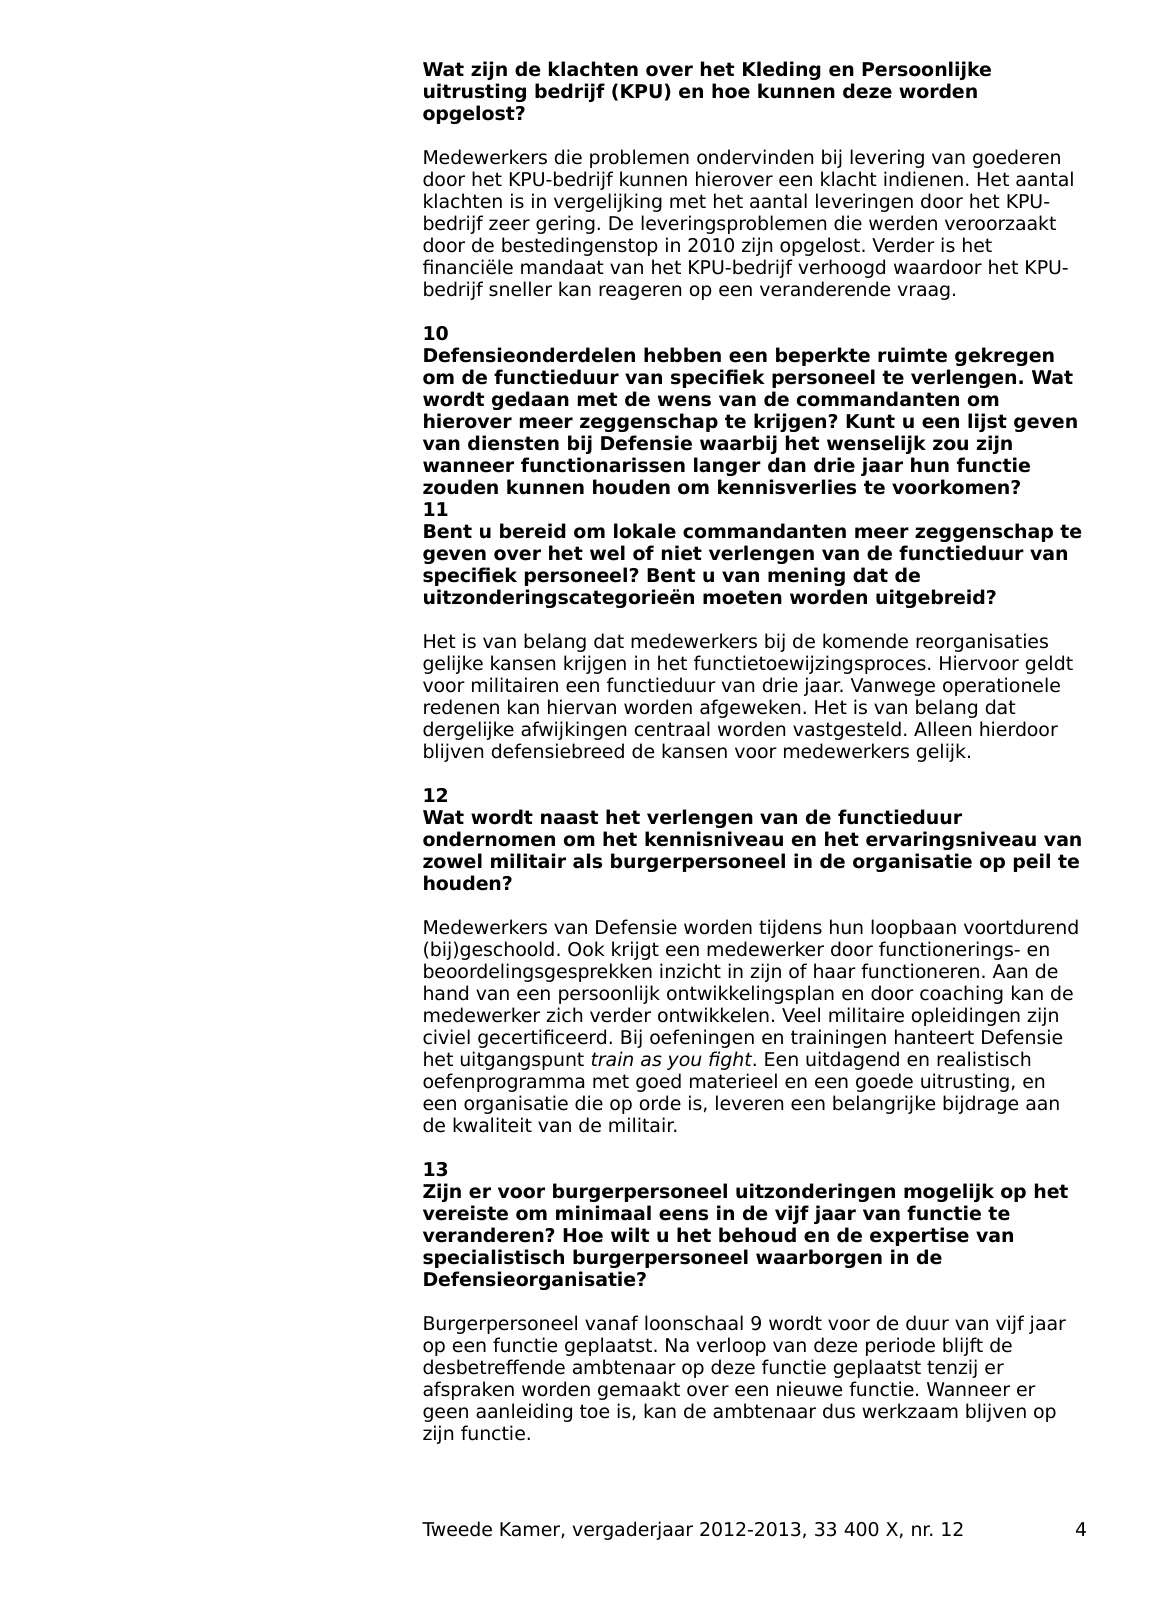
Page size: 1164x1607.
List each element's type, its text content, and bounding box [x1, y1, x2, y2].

text 13 [422, 1159, 1087, 1181]
text Het is van belang dat medewerkers bij de komende reorganisaties gelijke kansen krijgen in het functietoewijzingsproces. Hiervoor geldt voor militairen een functieduur van drie jaar. Vanwege operationele redenen kan hiervan worden afgeweken. Het is van belang dat dergelijke afwijkingen centraal worden vastgesteld. Alleen hierdoor blijven defensiebreed de kansen voor medewerkers gelijk. [422, 631, 1087, 763]
text Burgerpersoneel vanaf loonschaal 9 wordt voor de duur van vijf jaar op een functie geplaatst. Na verloop van deze periode blijft de desbetreffende ambtenaar op deze functie geplaatst tenzij er afspraken worden gemaakt over een nieuwe functie. Wanneer er geen aanleiding toe is, kan de ambtenaar dus werkzaam blijven op zijn functie. [422, 1313, 1087, 1445]
text Medewerkers van Defensie worden tijdens hun loopbaan voortdurend (bij)geschoold. Ook krijgt een medewerker door functionerings- en beoordelingsgesprekken inzicht in zijn of haar functioneren. Aan de hand van een persoonlijk ontwikkelingsplan en door coaching kan de medewerker zich verder ontwikkelen. Veel militaire opleidingen zijn civiel gecertificeerd. Bij oefeningen en trainingen hanteert Defensie het uitgangspunt train as you fight. Een uitdagend en realistisch oefenprogramma met goed materieel en een goede uitrusting, en een organisatie die op orde is, leveren een belangrijke bijdrage aan de kwaliteit van de militair. [422, 917, 1087, 1137]
text Defensieonderdelen hebben een beperkte ruimte gekregen om de functieduur van specifiek personeel te verlengen. Wat wordt gedaan met de wens van de commandanten om hierover meer zeggenschap te krijgen? Kunt u een lijst geven van diensten bij Defensie waarbij het wenselijk zou zijn wanneer functionarissen langer dan drie jaar hun functie zouden kunnen houden om kennisverlies te voorkomen? [422, 345, 1087, 499]
text 10 [422, 323, 1087, 345]
text 12 [422, 785, 1087, 807]
text Zijn er voor burgerpersoneel uitzonderingen mogelijk op het vereiste om minimaal eens in de vijf jaar van functie te veranderen? Hoe wilt u het behoud en de expertise van specialistisch burgerpersoneel waarborgen in de Defensieorganisatie? [422, 1181, 1087, 1291]
text Wat zijn de klachten over het Kleding en Persoonlijke uitrusting bedrijf (KPU) en hoe kunnen deze worden opgelost? [422, 59, 1087, 125]
text Wat wordt naast het verlengen van de functieduur ondernomen om het kennisniveau en het ervaringsniveau van zowel militair als burgerpersoneel in de organisatie op peil te houden? [422, 807, 1087, 895]
text Medewerkers die problemen ondervinden bij levering van goederen door het KPU-bedrijf kunnen hierover een klacht indienen. Het aantal klachten is in vergelijking met het aantal leveringen door het KPU-bedrijf zeer gering. De leveringsproblemen die werden veroorzaakt door de bestedingenstop in 2010 zijn opgelost. Verder is het financiële mandaat van het KPU-bedrijf verhoogd waardoor het KPU-bedrijf sneller kan reageren op een veranderende vraag. [422, 147, 1087, 301]
text Bent u bereid om lokale commandanten meer zeggenschap te geven over het wel of niet verlengen van de functieduur van specifiek personeel? Bent u van mening dat de uitzonderingscategorieën moeten worden uitgebreid? [422, 521, 1087, 609]
text 11 [422, 499, 1087, 521]
